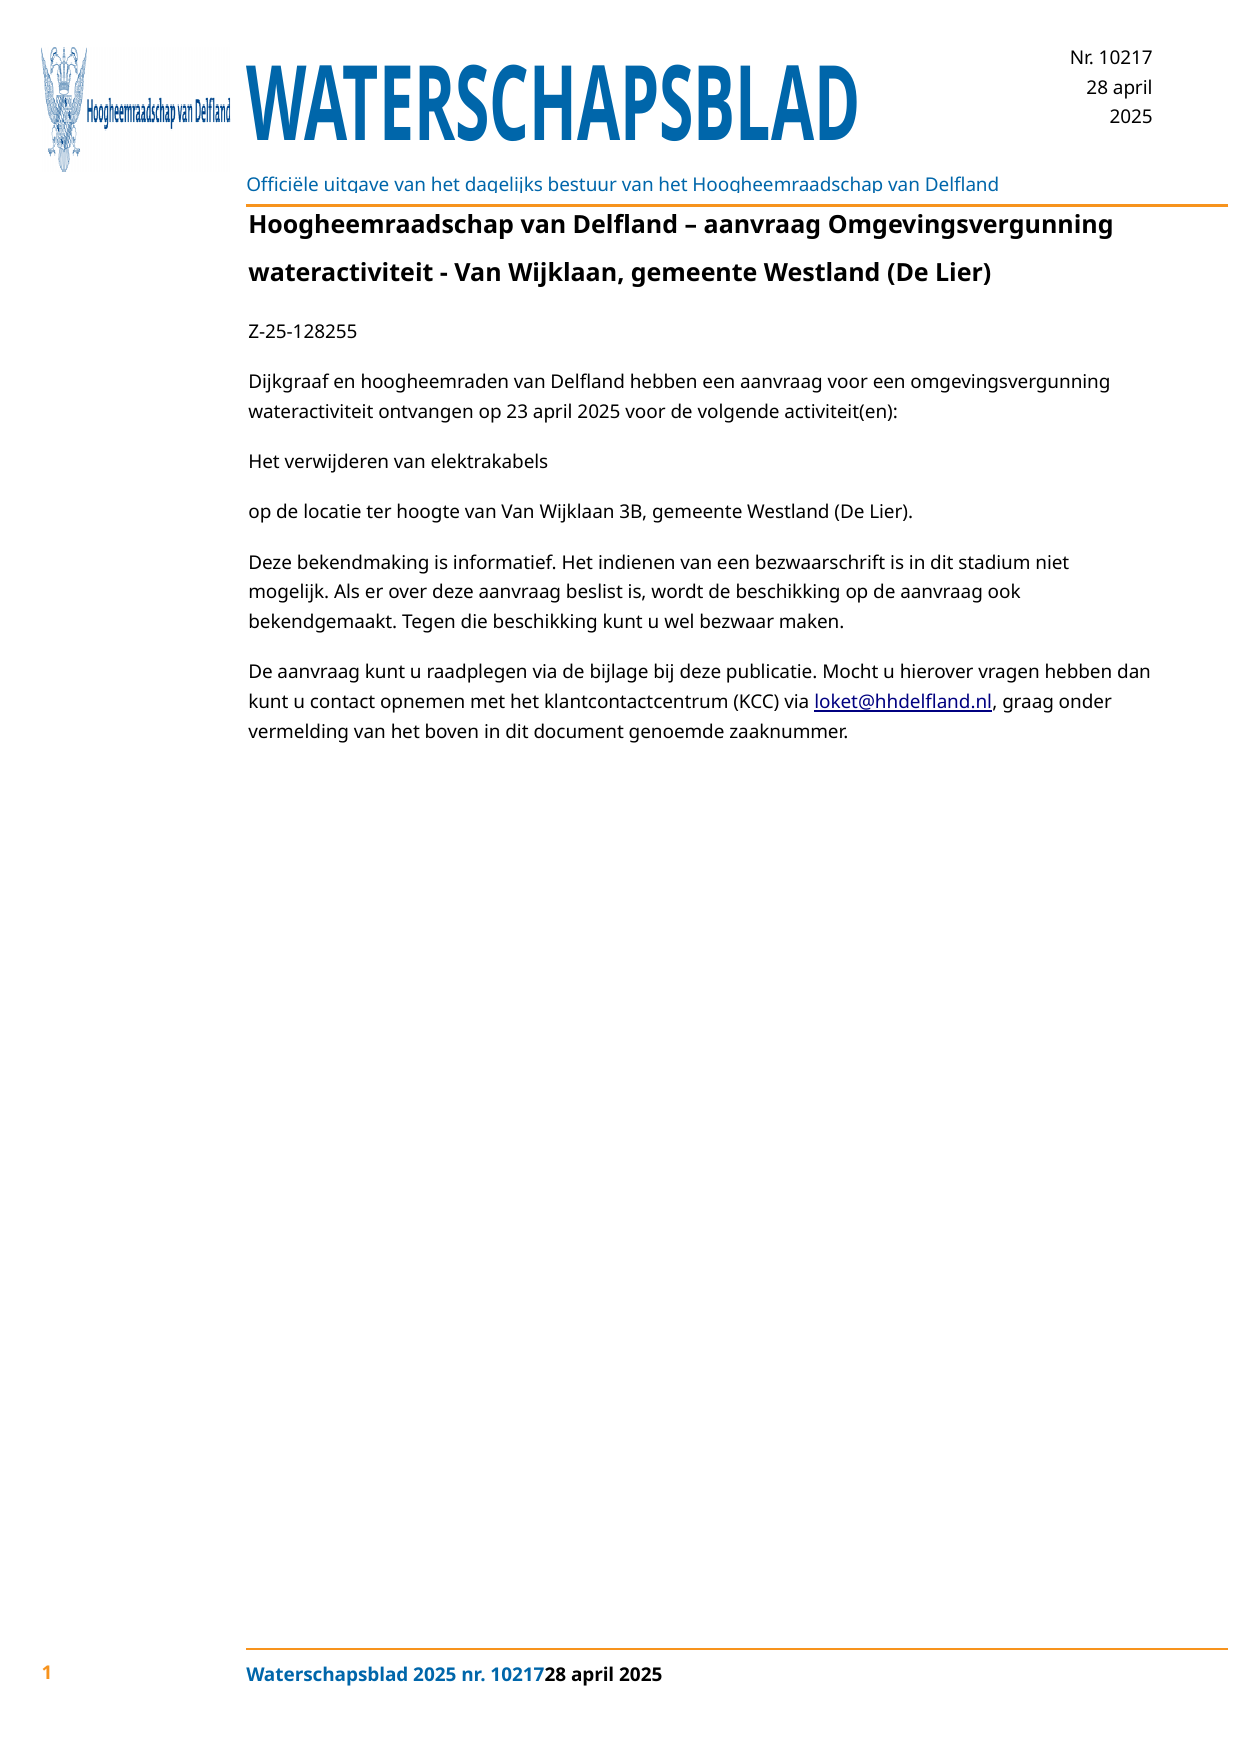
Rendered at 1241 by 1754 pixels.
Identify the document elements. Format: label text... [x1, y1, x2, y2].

text Het verwijderen van elektrakabels [248, 448, 1152, 474]
text Hoogheemraadschap van Delfland – aanvraag Omgevingsvergunning wateractiviteit - Van Wijklaan, gemeente Westland (De Lier) [248, 207, 1152, 288]
picture [41, 47, 231, 172]
text Z-25-128255 [248, 318, 1152, 344]
text Deze bekendmaking is informatief. Het indienen van een bezwaarschrift is in dit stadium niet mogelijk. Als er over deze aanvraag beslist is, wordt de beschikking op de aanvraag ook bekendgemaakt. Tegen die beschikking kunt u wel bezwaar maken. [248, 549, 1152, 634]
text Dijkgraaf en hoogheemraden van Delfland hebben een aanvraag voor een omgevingsvergunning wateractiviteit ontvangen op 23 april 2025 voor de volgende activiteit(en): [248, 368, 1152, 424]
text op de locatie ter hoogte van Van Wijklaan 3B, gemeente Westland (De Lier). [248, 499, 1152, 524]
text De aanvraag kunt u raadplegen via de bijlage bij deze publicatie. Mocht u hierover vragen hebben dan kunt u contact opnemen met het klantcontactcentrum (KCC) via loket@hhdelfland.nl, graag onder vermelding van het boven in dit document genoemde zaaknummer. [248, 659, 1152, 744]
